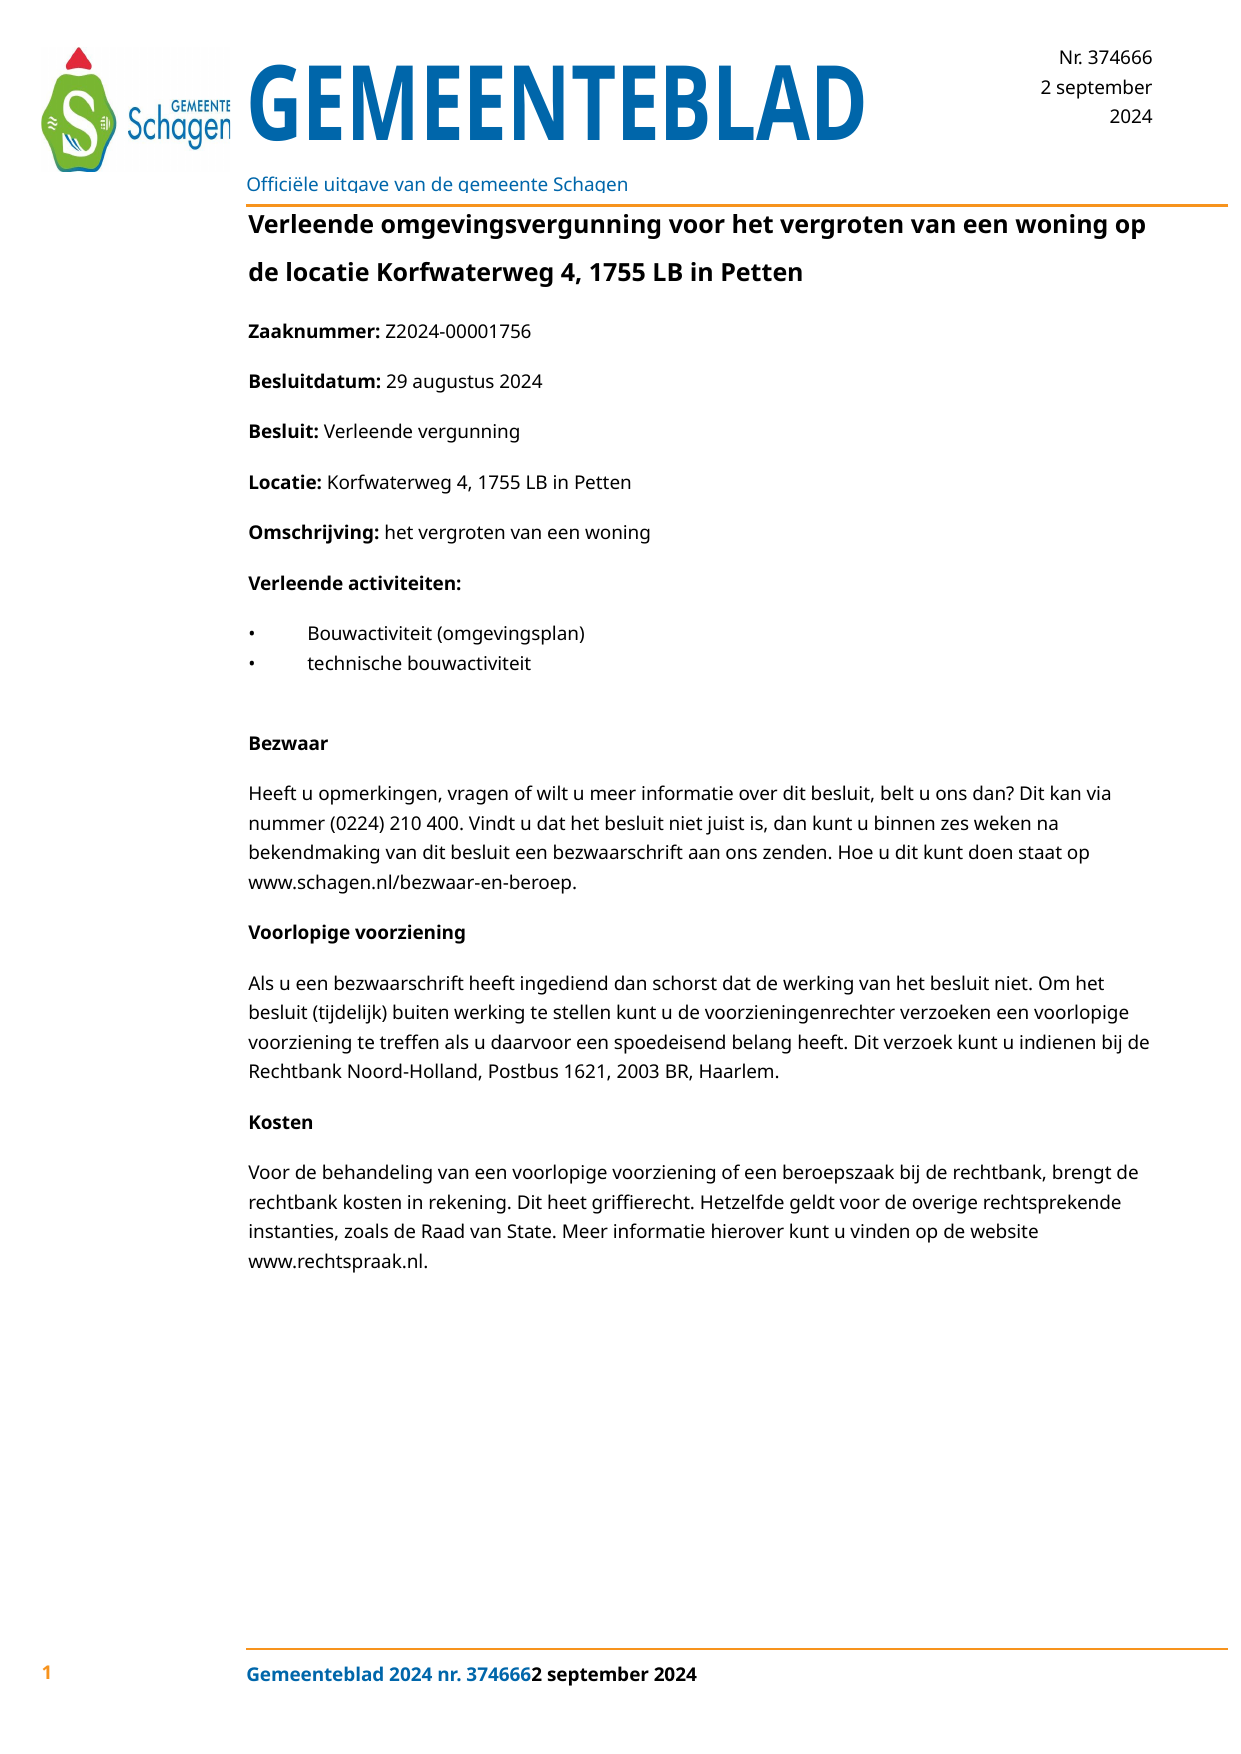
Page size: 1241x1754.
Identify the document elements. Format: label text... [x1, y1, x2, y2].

text Kosten [248, 1109, 1152, 1135]
list Bouwactiviteit (omgevingsplan) [248, 620, 1152, 646]
text Verleende omgevingsvergunning voor het vergroten van een woning op de locatie Korfwaterweg 4, 1755 LB in Petten [248, 207, 1152, 288]
text Bezwaar [248, 730, 1152, 756]
text Besluit: Verleende vergunning [248, 419, 1152, 444]
text Zaaknummer: Z2024-00001756 [248, 318, 1152, 344]
text Voor de behandeling van een voorlopige voorziening of een beroepszaak bij de rechtbank, brengt de rechtbank kosten in rekening. Dit heet griffierecht. Hetzelfde geldt voor de overige rechtsprekende instanties, zoals de Raad van State. Meer informatie hierover kunt u vinden op de website www.rechtspraak.nl. [248, 1159, 1152, 1274]
text Voorlopige voorziening [248, 919, 1152, 945]
text Als u een bezwaarschrift heeft ingediend dan schorst dat de werking van het besluit niet. Om het besluit (tijdelijk) buiten werking te stellen kunt u de voorzieningenrechter verzoeken een voorlopige voorziening te treffen als u daarvoor een spoedeisend belang heeft. Dit verzoek kunt u indienen bij de Rechtbank Noord-Holland, Postbus 1621, 2003 BR, Haarlem. [248, 970, 1152, 1084]
picture [41, 47, 231, 172]
list technische bouwactiviteit [248, 650, 1152, 676]
text Heeft u opmerkingen, vragen of wilt u meer informatie over dit besluit, belt u ons dan? Dit kan via nummer (0224) 210 400. Vindt u dat het besluit niet juist is, dan kunt u binnen zes weken na bekendmaking van dit besluit een bezwaarschrift aan ons zenden. Hoe u dit kunt doen staat op www.schagen.nl/bezwaar-en-beroep. [248, 780, 1152, 895]
text Besluitdatum: 29 augustus 2024 [248, 368, 1152, 394]
text Omschrijving: het vergroten van een woning [248, 519, 1152, 545]
text Locatie: Korfwaterweg 4, 1755 LB in Petten [248, 469, 1152, 495]
text Verleende activiteiten: [248, 570, 1152, 596]
